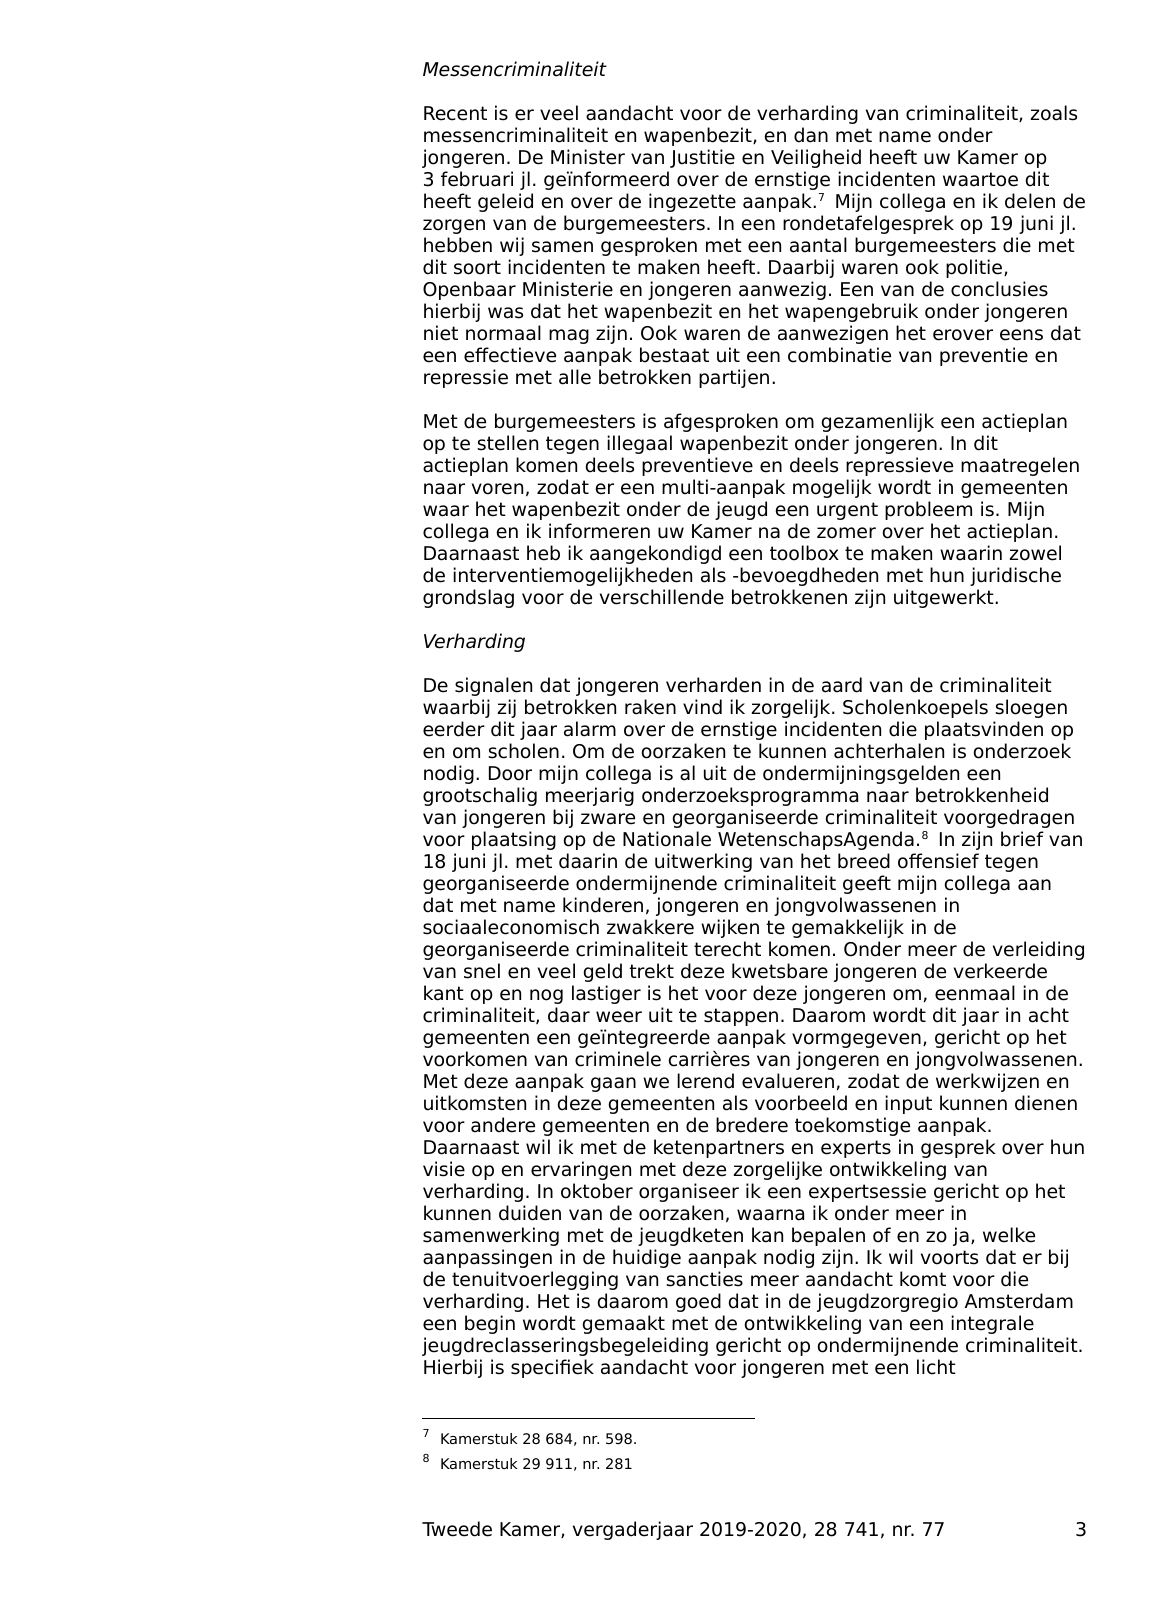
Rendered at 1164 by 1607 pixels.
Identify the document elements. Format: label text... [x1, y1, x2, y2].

subtitle Verharding [422, 631, 1087, 653]
subtitle Messencriminaliteit [422, 59, 1087, 81]
text Kamerstuk 28 684, nr. 598. [422, 1427, 1087, 1449]
text Recent is er veel aandacht voor de verharding van criminaliteit, zoals messencriminaliteit en wapenbezit, en dan met name onder jongeren. De Minister van Justitie en Veiligheid heeft uw Kamer op 3 februari jl. geïnformeerd over de ernstige incidenten waartoe dit heeft geleid en over de ingezette aanpak. Mijn collega en ik delen de zorgen van de burgemeesters. In een rondetafelgesprek op 19 juni jl. hebben wij samen gesproken met een aantal burgemeesters die met dit soort incidenten te maken heeft. Daarbij waren ook politie, Openbaar Ministerie en jongeren aanwezig. Een van de conclusies hierbij was dat het wapenbezit en het wapengebruik onder jongeren niet normaal mag zijn. Ook waren de aanwezigen het erover eens dat een effectieve aanpak bestaat uit een combinatie van preventie en repressie met alle betrokken partijen. [422, 103, 1087, 389]
text Met de burgemeesters is afgesproken om gezamenlijk een actieplan op te stellen tegen illegaal wapenbezit onder jongeren. In dit actieplan komen deels preventieve en deels repressieve maatregelen naar voren, zodat er een multi-aanpak mogelijk wordt in gemeenten waar het wapenbezit onder de jeugd een urgent probleem is. Mijn collega en ik informeren uw Kamer na de zomer over het actieplan. Daarnaast heb ik aangekondigd een toolbox te maken waarin zowel de interventiemogelijkheden als -bevoegdheden met hun juridische grondslag voor de verschillende betrokkenen zijn uitgewerkt. [422, 411, 1087, 609]
text Kamerstuk 29 911, nr. 281 [422, 1452, 1087, 1474]
text De signalen dat jongeren verharden in de aard van de criminaliteit waarbij zij betrokken raken vind ik zorgelijk. Scholenkoepels sloegen eerder dit jaar alarm over de ernstige incidenten die plaatsvinden op en om scholen. Om de oorzaken te kunnen achterhalen is onderzoek nodig. Door mijn collega is al uit de ondermijningsgelden een grootschalig meerjarig onderzoeksprogramma naar betrokkenheid van jongeren bij zware en georganiseerde criminaliteit voorgedragen voor plaatsing op de Nationale WetenschapsAgenda. In zijn brief van 18 juni jl. met daarin de uitwerking van het breed offensief tegen georganiseerde ondermijnende criminaliteit geeft mijn collega aan dat met name kinderen, jongeren en jongvolwassenen in sociaaleconomisch zwakkere wijken te gemakkelijk in de georganiseerde criminaliteit terecht komen. Onder meer de verleiding van snel en veel geld trekt deze kwetsbare jongeren de verkeerde kant op en nog lastiger is het voor deze jongeren om, eenmaal in de criminaliteit, daar weer uit te stappen. Daarom wordt dit jaar in acht gemeenten een geïntegreerde aanpak vormgegeven, gericht op het voorkomen van criminele carrières van jongeren en jongvolwassenen. Met deze aanpak gaan we lerend evalueren, zodat de werkwijzen en uitkomsten in deze gemeenten als voorbeeld en input kunnen dienen voor andere gemeenten en de bredere toekomstige aanpak. Daarnaast wil ik met de ketenpartners en experts in gesprek over hun visie op en ervaringen met deze zorgelijke ontwikkeling van verharding. In oktober organiseer ik een expertsessie gericht op het kunnen duiden van de oorzaken, waarna ik onder meer in samenwerking met de jeugdketen kan bepalen of en zo ja, welke aanpassingen in de huidige aanpak nodig zijn. Ik wil voorts dat er bij de tenuitvoerlegging van sancties meer aandacht komt voor die verharding. Het is daarom goed dat in de jeugdzorgregio Amsterdam een begin wordt gemaakt met de ontwikkeling van een integrale jeugdreclasseringsbegeleiding gericht op ondermijnende criminaliteit. Hierbij is specifiek aandacht voor jongeren met een licht [422, 675, 1087, 1379]
